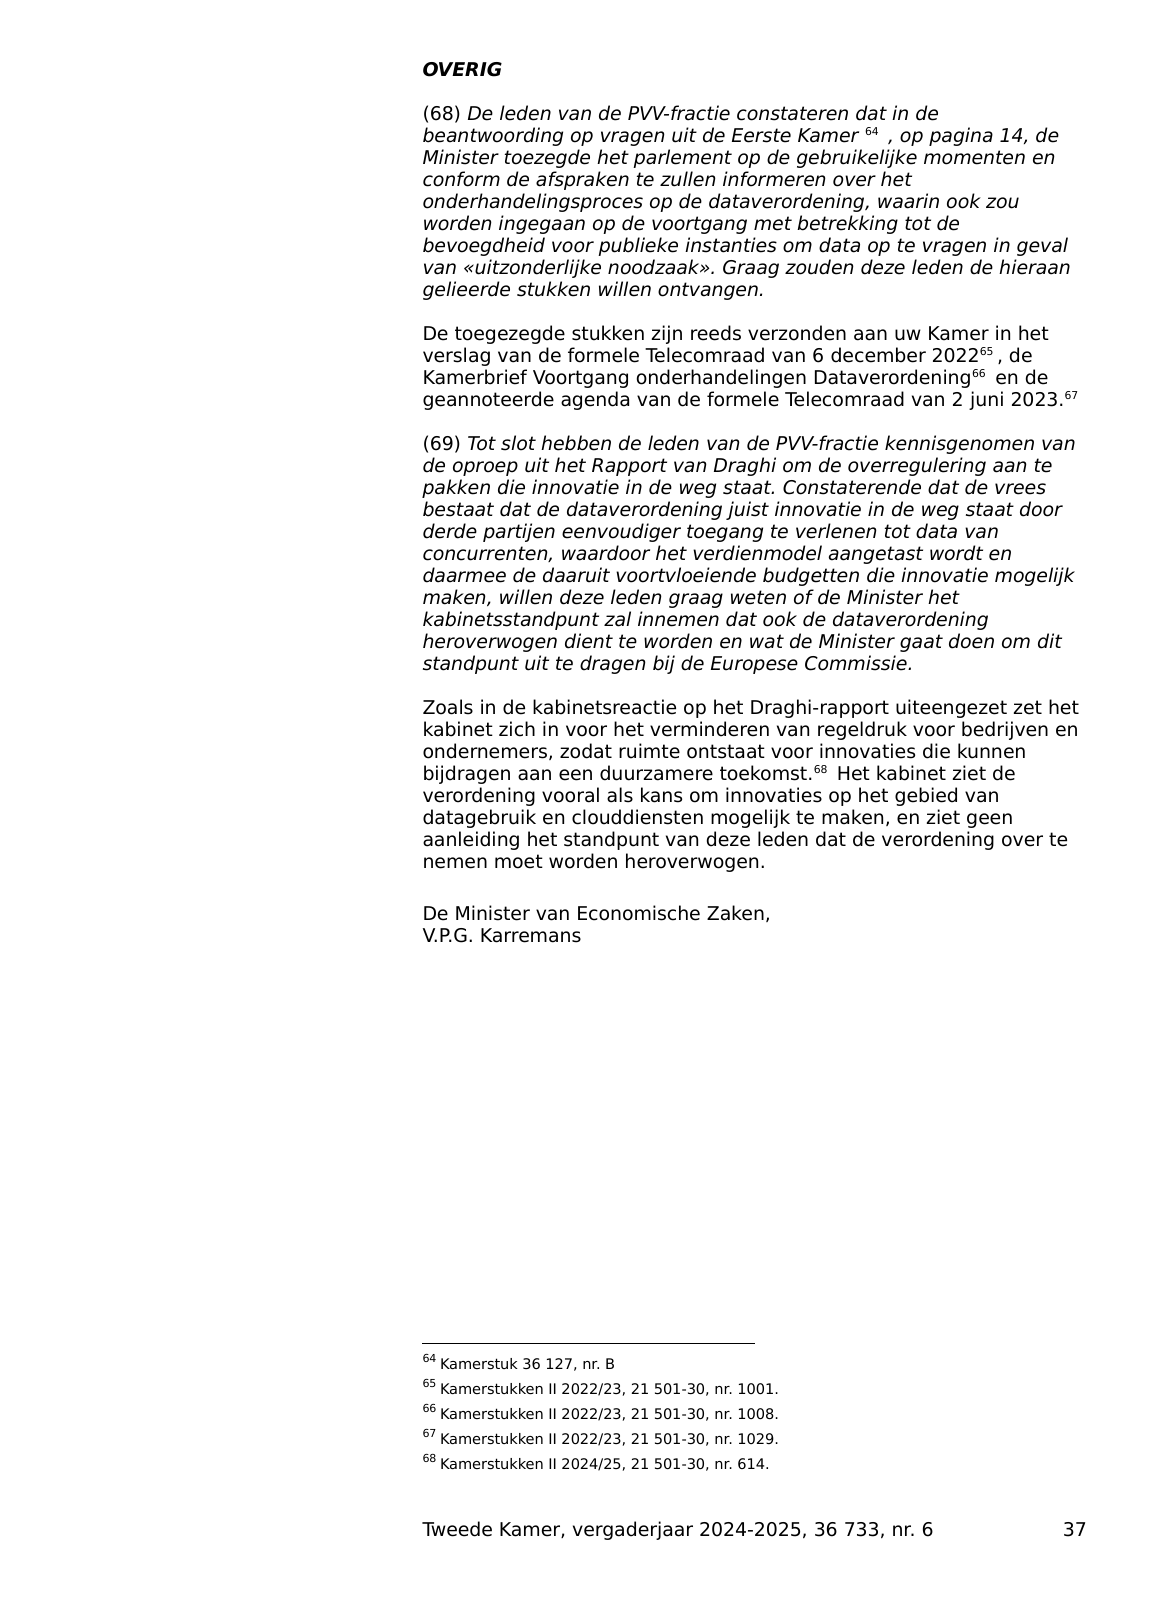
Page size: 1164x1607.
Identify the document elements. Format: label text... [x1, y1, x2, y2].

text Kamerstuk 36 127, nr. B [422, 1352, 1087, 1374]
text Kamerstukken II 2022/23, 21 501-30, nr. 1008. [422, 1402, 1087, 1424]
text De Minister van Economische Zaken, V.P.G. Karremans [422, 903, 1087, 947]
text Zoals in de kabinetsreactie op het Draghi-rapport uiteengezet zet het kabinet zich in voor het verminderen van regeldruk voor bedrijven en ondernemers, zodat ruimte ontstaat voor innovaties die kunnen bijdragen aan een duurzamere toekomst. Het kabinet ziet de verordening vooral als kans om innovaties op het gebied van datagebruik en clouddiensten mogelijk te maken, en ziet geen aanleiding het standpunt van deze leden dat de verordening over te nemen moet worden heroverwogen. [422, 697, 1087, 873]
text (69) Tot slot hebben de leden van de PVV-fractie kennisgenomen van de oproep uit het Rapport van Draghi om de overregulering aan te pakken die innovatie in de weg staat. Constaterende dat de vrees bestaat dat de dataverordening juist innovatie in de weg staat door derde partijen eenvoudiger toegang te verlenen tot data van concurrenten, waardoor het verdienmodel aangetast wordt en daarmee de daaruit voortvloeiende budgetten die innovatie mogelijk maken, willen deze leden graag weten of de Minister het kabinetsstandpunt zal innemen dat ook de dataverordening heroverwogen dient te worden en wat de Minister gaat doen om dit standpunt uit te dragen bij de Europese Commissie. [422, 433, 1087, 675]
text Kamerstukken II 2022/23, 21 501-30, nr. 1001. [422, 1377, 1087, 1399]
text (68) De leden van de PVV-fractie constateren dat in de beantwoording op vragen uit de Eerste Kamer , op pagina 14, de Minister toezegde het parlement op de gebruikelijke momenten en conform de afspraken te zullen informeren over het onderhandelingsproces op de dataverordening, waarin ook zou worden ingegaan op de voortgang met betrekking tot de bevoegdheid voor publieke instanties om data op te vragen in geval van «uitzonderlijke noodzaak». Graag zouden deze leden de hieraan gelieerde stukken willen ontvangen. [422, 103, 1087, 301]
text Kamerstukken II 2024/25, 21 501-30, nr. 614. [422, 1452, 1087, 1474]
subtitle OVERIG [422, 59, 1087, 81]
text Kamerstukken II 2022/23, 21 501-30, nr. 1029. [422, 1427, 1087, 1449]
text De toegezegde stukken zijn reeds verzonden aan uw Kamer in het verslag van de formele Telecomraad van 6 december 2022, de Kamerbrief Voortgang onderhandelingen Dataverordening en de geannoteerde agenda van de formele Telecomraad van 2 juni 2023. [422, 323, 1087, 411]
